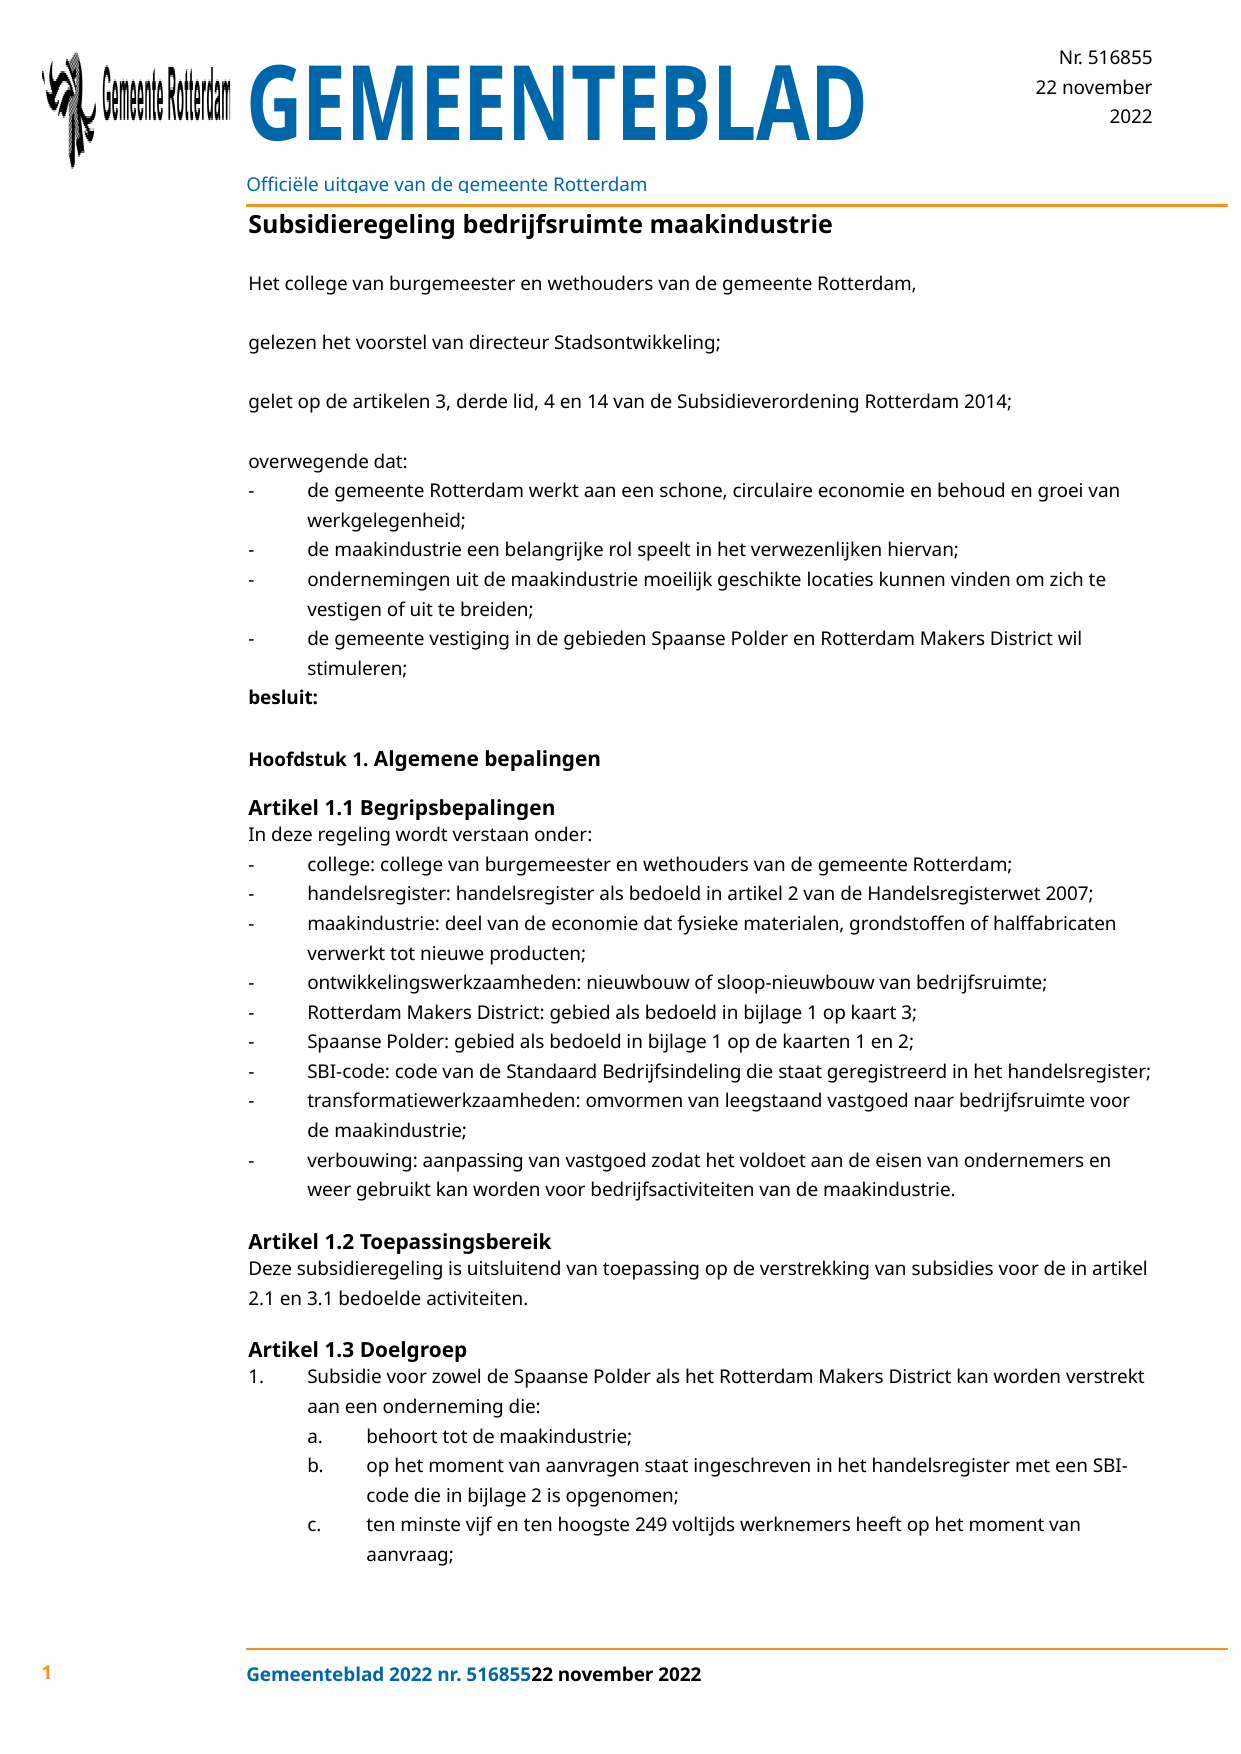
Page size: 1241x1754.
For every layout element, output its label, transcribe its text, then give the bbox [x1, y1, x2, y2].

list transformatiewerkzaamheden: omvormen van leegstaand vastgoed naar bedrijfsruimte voor de maakindustrie; [248, 1088, 1152, 1143]
text overwegende dat: [248, 448, 1152, 473]
list verbouwing: aanpassing van vastgoed zodat het voldoet aan de eisen van ondernemers en weer gebruikt kan worden voor bedrijfsactiviteiten van de maakindustrie. [248, 1147, 1152, 1202]
list op het moment van aanvragen staat ingeschreven in het handelsregister met een SBI-code die in bijlage 2 is opgenomen; [307, 1452, 1152, 1508]
text Artikel 1.2 Toepassingsbereik [248, 1227, 1152, 1255]
text Het college van burgemeester en wethouders van de gemeente Rotterdam, [248, 270, 1152, 296]
list Subsidie voor zowel de Spaanse Polder als het Rotterdam Makers District kan worden verstrekt aan een onderneming die: [248, 1364, 1152, 1419]
text Artikel 1.3 Doelgroep [248, 1335, 1152, 1364]
list behoort tot de maakindustrie; [307, 1423, 1152, 1448]
text Deze subsidieregeling is uitsluitend van toepassing op de verstrekking van subsidies voor de in artikel 2.1 en 3.1 bedoelde activiteiten. [248, 1255, 1152, 1311]
list handelsregister: handelsregister als bedoeld in artikel 2 van de Handelsregisterwet 2007; [248, 881, 1152, 906]
text Hoofdstuk 1. Algemene bepalingen [248, 744, 1152, 772]
list ten minste vijf en ten hoogste 249 voltijds werknemers heeft op het moment van aanvraag; [307, 1512, 1152, 1567]
text gelet op de artikelen 3, derde lid, 4 en 14 van de Subsidieverordening Rotterdam 2014; [248, 389, 1152, 414]
list de gemeente Rotterdam werkt aan een schone, circulaire economie en behoud en groei van werkgelegenheid; [248, 477, 1152, 533]
list de maakindustrie een belangrijke rol speelt in het verwezenlijken hiervan; [248, 537, 1152, 562]
text In deze regeling wordt verstaan onder: [248, 821, 1152, 847]
list de gemeente vestiging in de gebieden Spaanse Polder en Rotterdam Makers District wil stimuleren; [248, 625, 1152, 681]
picture [41, 47, 231, 172]
list ondernemingen uit de maakindustrie moeilijk geschikte locaties kunnen vinden om zich te vestigen of uit te breiden; [248, 566, 1152, 621]
list SBI-code: code van de Standaard Bedrijfsindeling die staat geregistreerd in het handelsregister; [248, 1058, 1152, 1084]
text gelezen het voorstel van directeur Stadsontwikkeling; [248, 329, 1152, 355]
list Spaanse Polder: gebied als bedoeld in bijlage 1 op de kaarten 1 en 2; [248, 1028, 1152, 1054]
list maakindustrie: deel van de economie dat fysieke materialen, grondstoffen of halffabricaten verwerkt tot nieuwe producten; [248, 910, 1152, 965]
text Subsidieregeling bedrijfsruimte maakindustrie [248, 207, 1152, 241]
list ontwikkelingswerkzaamheden: nieuwbouw of sloop-nieuwbouw van bedrijfsruimte; [248, 969, 1152, 995]
text besluit: [248, 684, 1152, 710]
list Rotterdam Makers District: gebied als bedoeld in bijlage 1 op kaart 3; [248, 999, 1152, 1024]
text Artikel 1.1 Begripsbepalingen [248, 793, 1152, 821]
list college: college van burgemeester en wethouders van de gemeente Rotterdam; [248, 851, 1152, 877]
